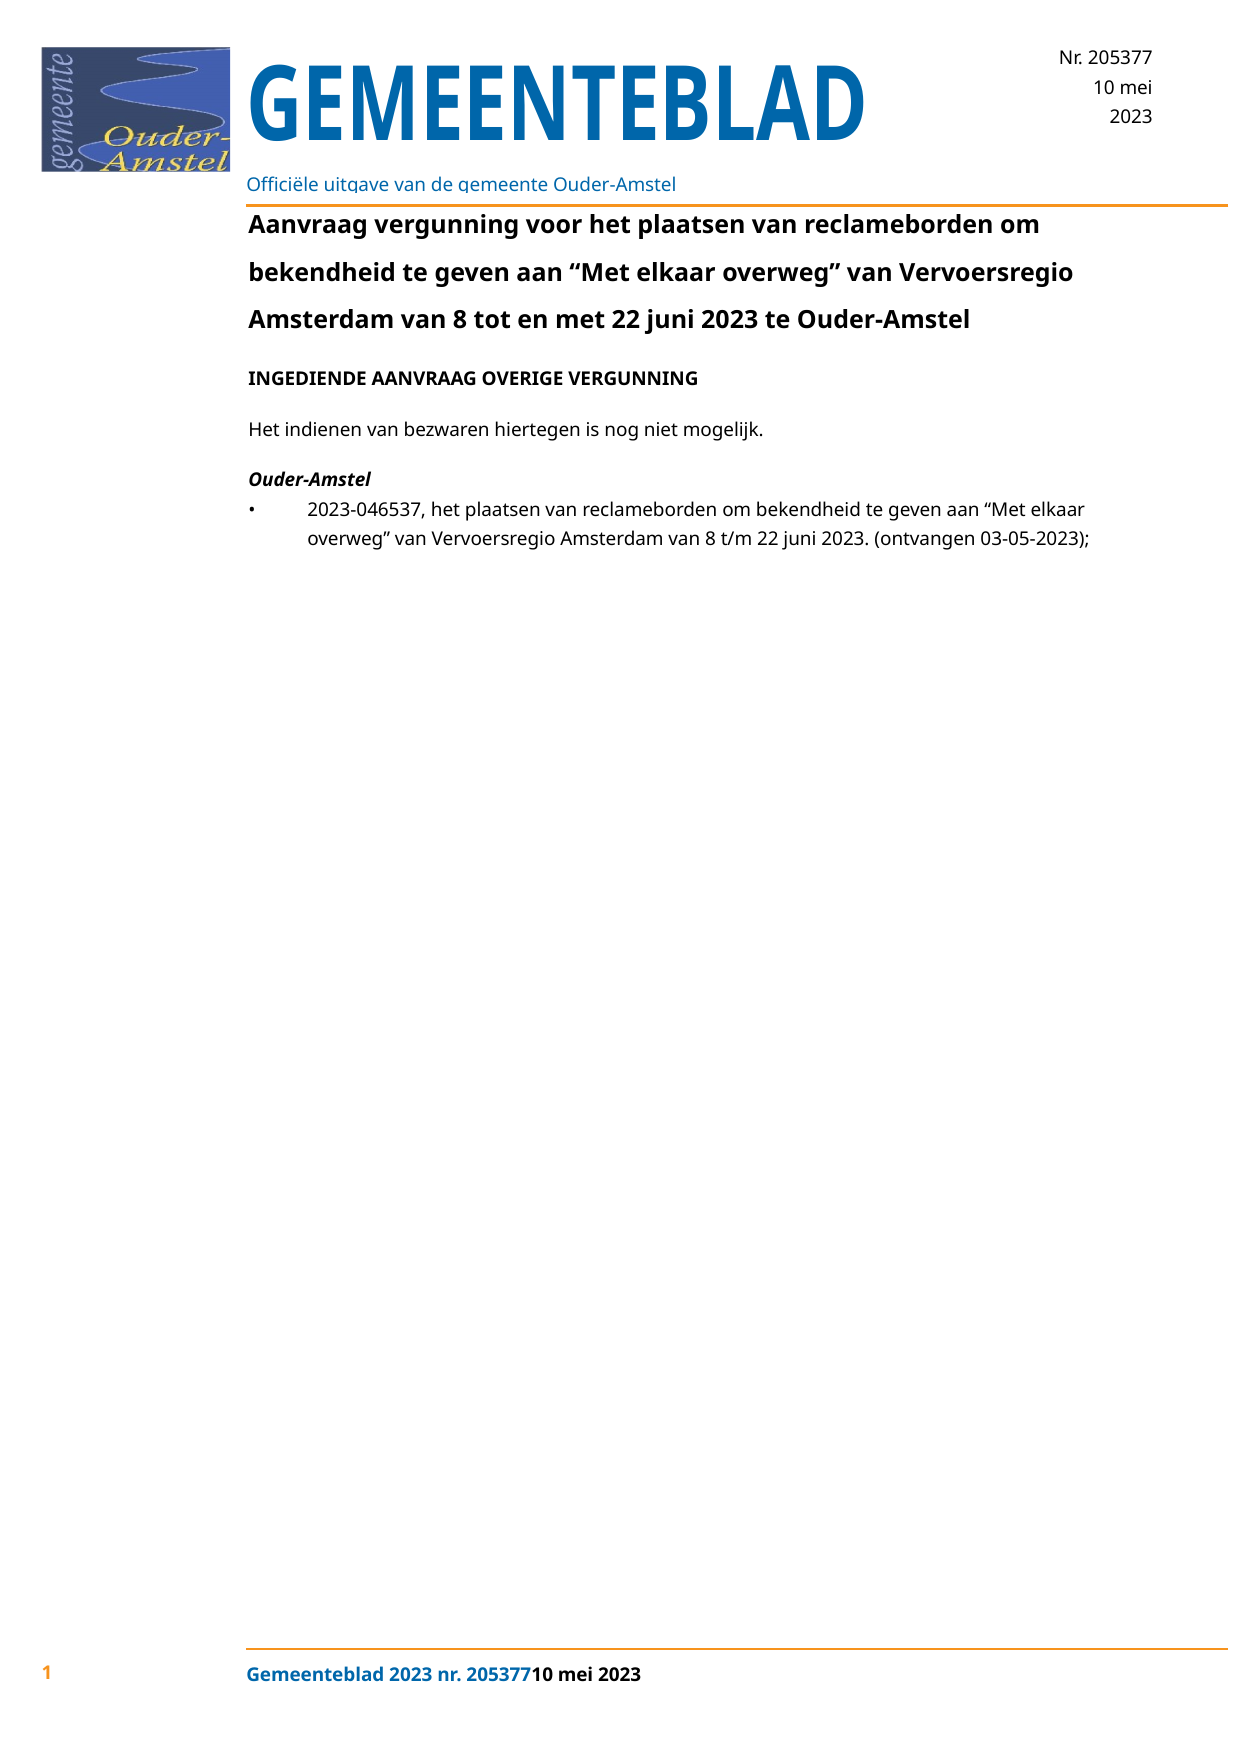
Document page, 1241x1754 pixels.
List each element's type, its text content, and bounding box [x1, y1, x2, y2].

text Aanvraag vergunning voor het plaatsen van reclameborden om bekendheid te geven aan “Met elkaar overweg” van Vervoersregio Amsterdam van 8 tot en met 22 juni 2023 te Ouder-Amstel [248, 207, 1152, 336]
text INGEDIENDE AANVRAAG OVERIGE VERGUNNING [248, 366, 1152, 391]
text Ouder-Amstel [248, 466, 1152, 492]
text Het indienen van bezwaren hiertegen is nog niet mogelijk. [248, 416, 1152, 442]
list 2023-046537, het plaatsen van reclameborden om bekendheid te geven aan “Met elkaar overweg” van Vervoersregio Amsterdam van 8 t/m 22 juni 2023. (ontvangen 03-05-2023); [248, 496, 1152, 551]
picture [41, 47, 231, 172]
